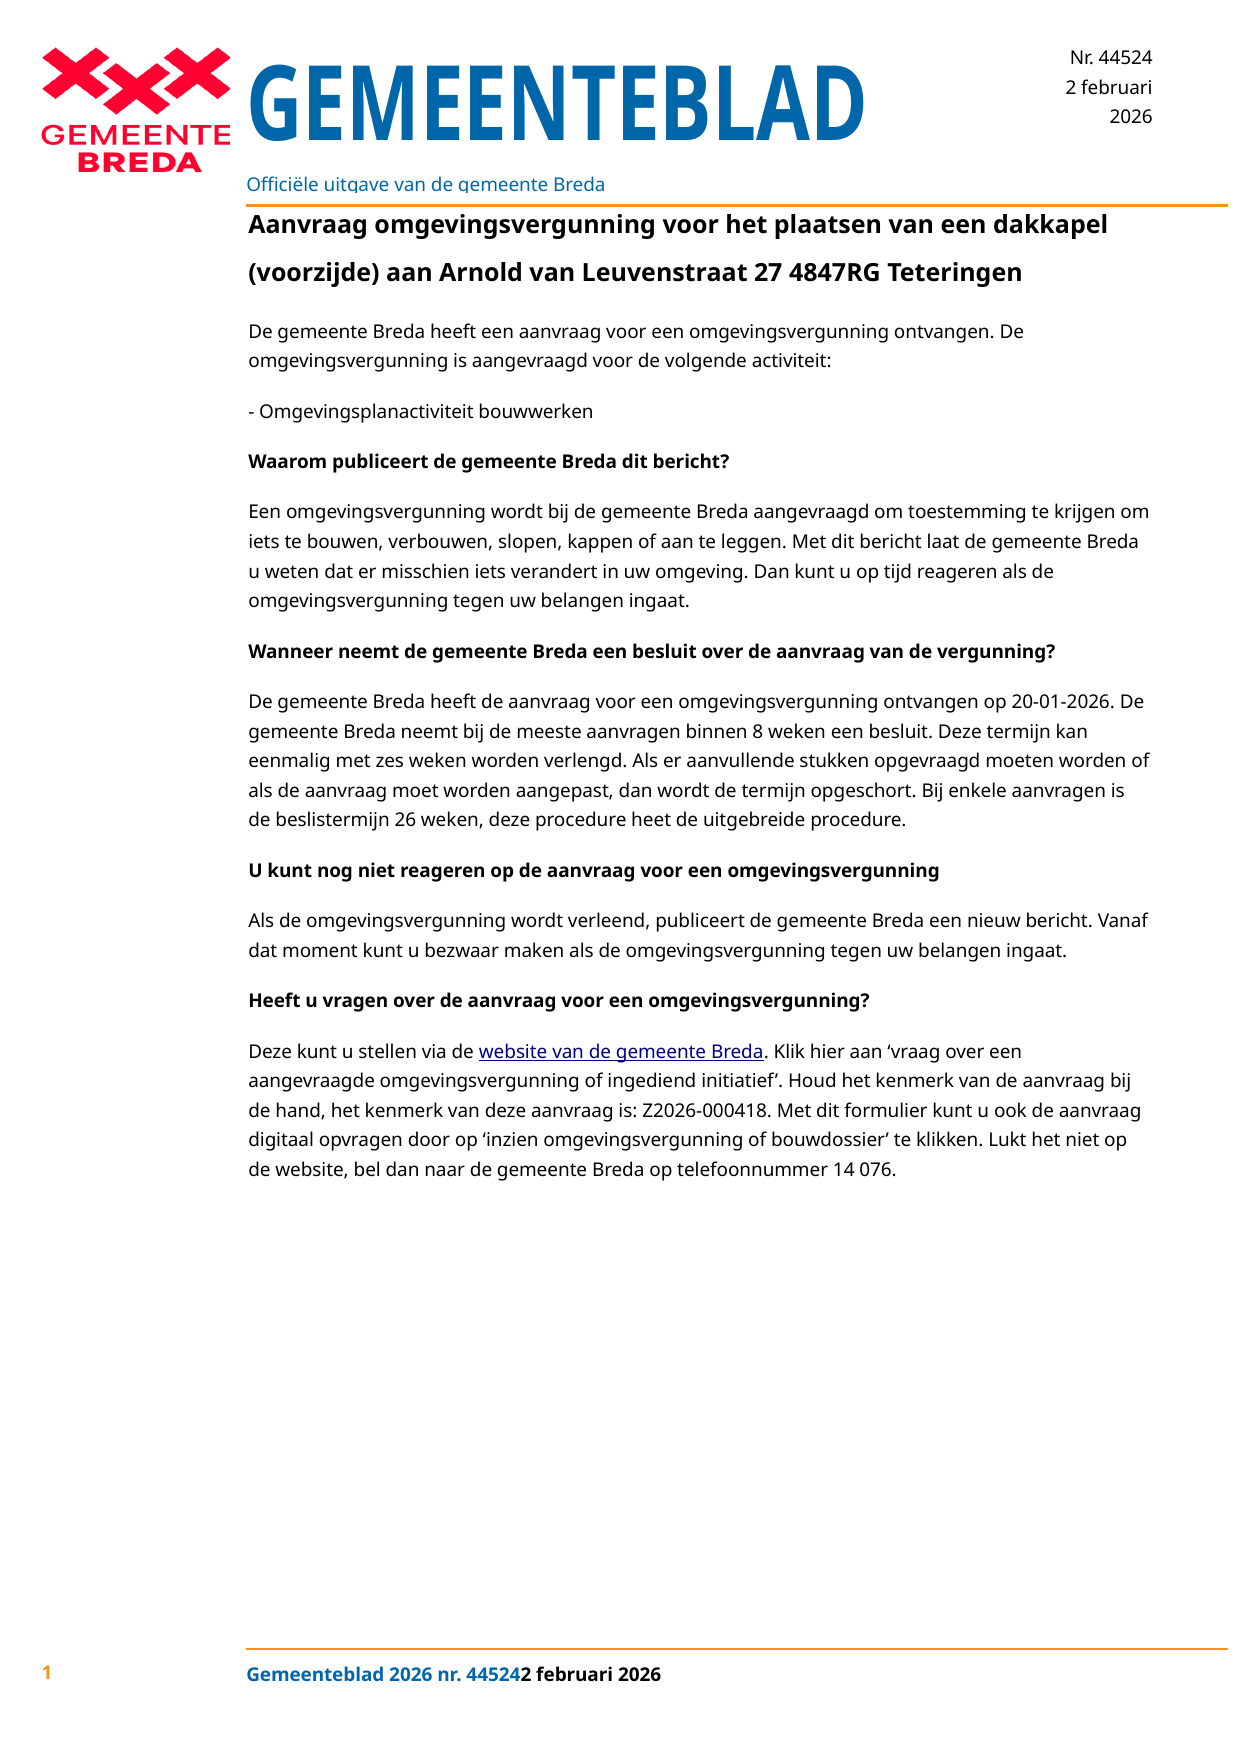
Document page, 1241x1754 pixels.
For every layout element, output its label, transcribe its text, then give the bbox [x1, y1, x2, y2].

text De gemeente Breda heeft de aanvraag voor een omgevingsvergunning ontvangen op 20-01-2026. De gemeente Breda neemt bij de meeste aanvragen binnen 8 weken een besluit. Deze termijn kan eenmalig met zes weken worden verlengd. Als er aanvullende stukken opgevraagd moeten worden of als de aanvraag moet worden aangepast, dan wordt de termijn opgeschort. Bij enkele aanvragen is de beslistermijn 26 weken, deze procedure heet de uitgebreide procedure. [248, 688, 1152, 832]
text - Omgevingsplanactiviteit bouwwerken [248, 398, 1152, 424]
text Deze kunt u stellen via de website van de gemeente Breda. Klik hier aan ‘vraag over een aangevraagde omgevingsvergunning of ingediend initiatief’. Houd het kenmerk van de aanvraag bij de hand, het kenmerk van deze aanvraag is: Z2026-000418. Met dit formulier kunt u ook de aanvraag digitaal opvragen door op ‘inzien omgevingsvergunning of bouwdossier’ te klikken. Lukt het niet op de website, bel dan naar de gemeente Breda op telefoonnummer 14 076. [248, 1038, 1152, 1182]
text U kunt nog niet reageren op de aanvraag voor een omgevingsvergunning [248, 857, 1152, 883]
text De gemeente Breda heeft een aanvraag voor een omgevingsvergunning ontvangen. De omgevingsvergunning is aangevraagd voor de volgende activiteit: [248, 318, 1152, 373]
text Wanneer neemt de gemeente Breda een besluit over de aanvraag van de vergunning? [248, 638, 1152, 664]
text Heeft u vragen over de aanvraag voor een omgevingsvergunning? [248, 987, 1152, 1013]
text Als de omgevingsvergunning wordt verleend, publiceert de gemeente Breda een nieuw bericht. Vanaf dat moment kunt u bezwaar maken als de omgevingsvergunning tegen uw belangen ingaat. [248, 907, 1152, 963]
text Een omgevingsvergunning wordt bij de gemeente Breda aangevraagd om toestemming te krijgen om iets te bouwen, verbouwen, slopen, kappen of aan te leggen. Met dit bericht laat de gemeente Breda u weten dat er misschien iets verandert in uw omgeving. Dan kunt u op tijd reageren als de omgevingsvergunning tegen uw belangen ingaat. [248, 499, 1152, 613]
text Waarom publiceert de gemeente Breda dit bericht? [248, 448, 1152, 474]
text Aanvraag omgevingsvergunning voor het plaatsen van een dakkapel (voorzijde) aan Arnold van Leuvenstraat 27 4847RG Teteringen [248, 207, 1152, 288]
picture [41, 47, 231, 172]
